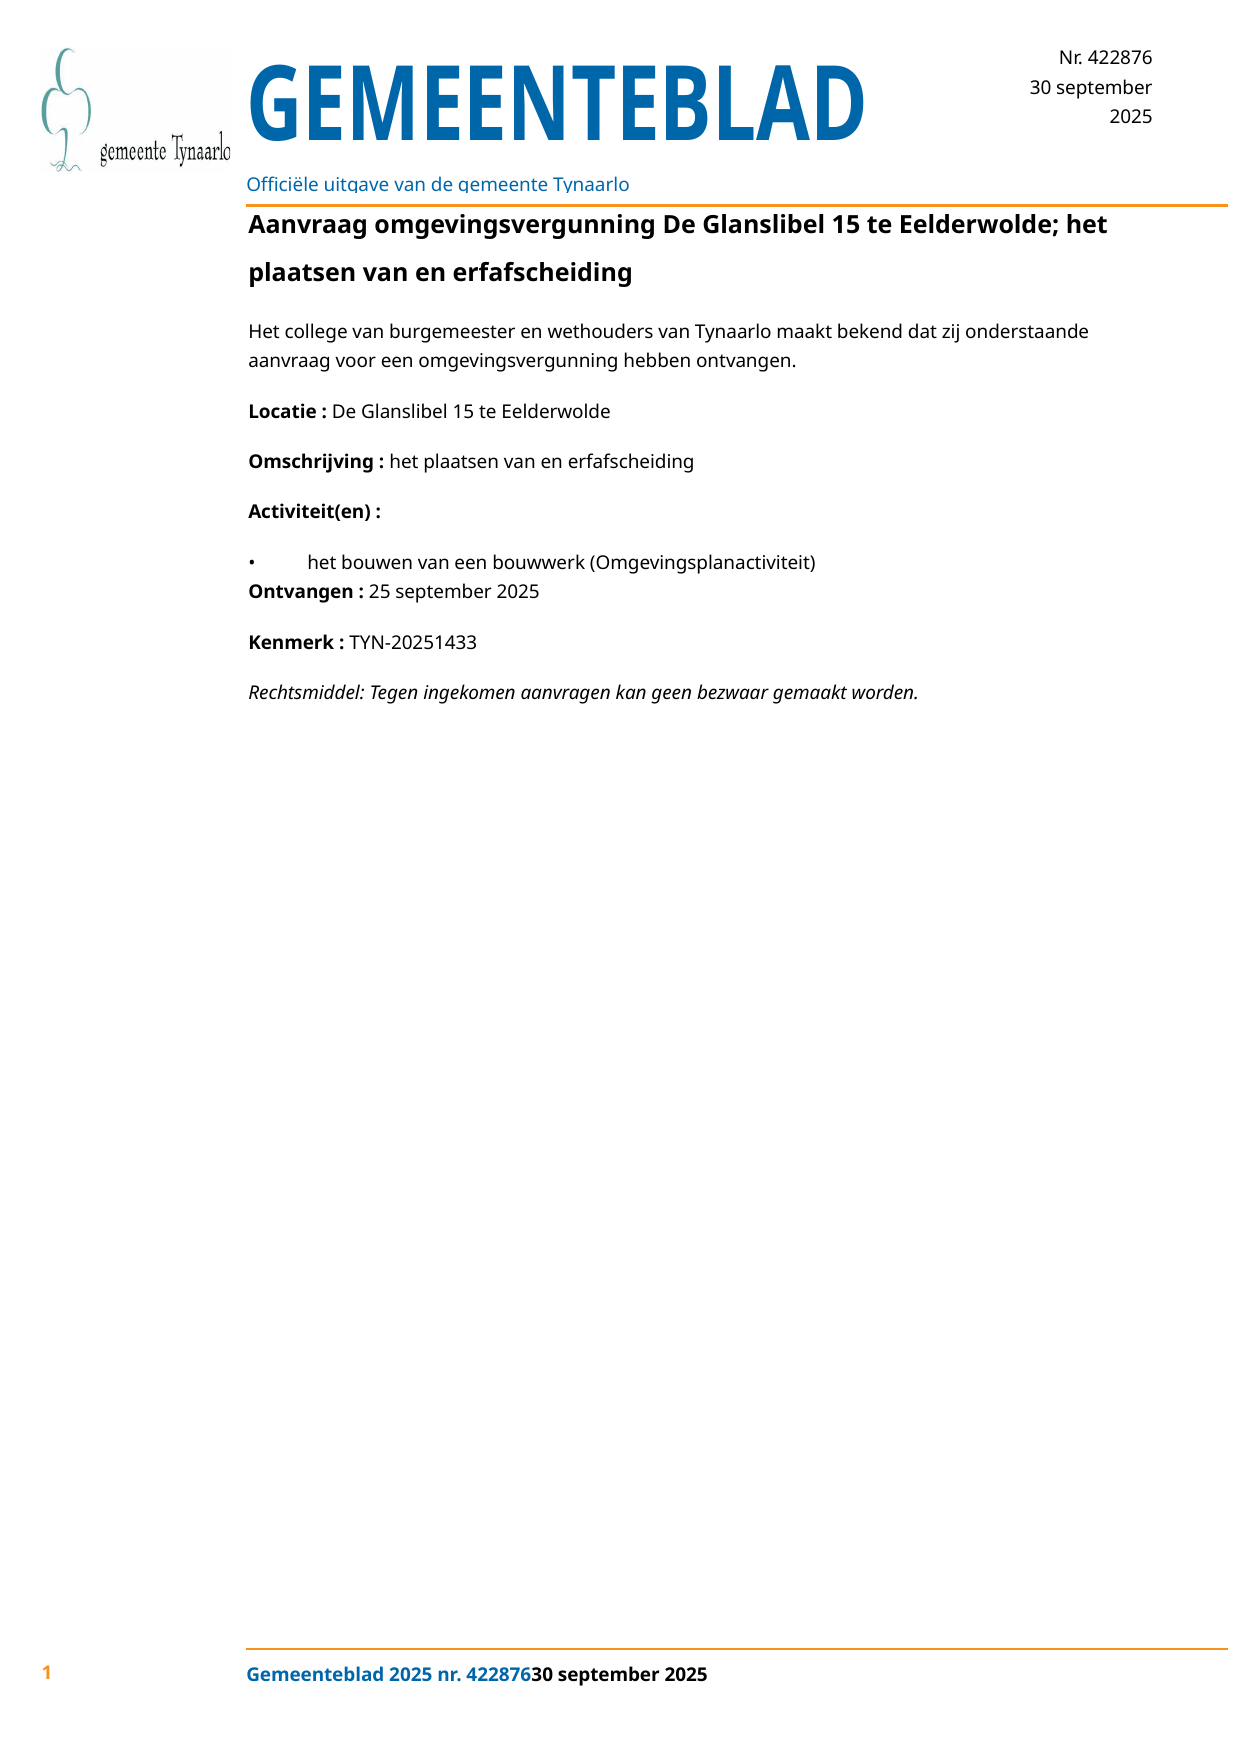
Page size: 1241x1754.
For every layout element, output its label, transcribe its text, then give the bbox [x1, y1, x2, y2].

picture [41, 47, 231, 172]
text Activiteit(en) : [248, 499, 1152, 524]
text Kenmerk : TYN-20251433 [248, 629, 1152, 655]
text Omschrijving : het plaatsen van en erfafscheiding [248, 448, 1152, 474]
text Rechtsmiddel: Tegen ingekomen aanvragen kan geen bezwaar gemaakt worden. [248, 679, 1152, 705]
list het bouwen van een bouwwerk (Omgevingsplanactiviteit) [248, 549, 1152, 575]
text Ontvangen : 25 september 2025 [248, 579, 1152, 604]
text Locatie : De Glanslibel 15 te Eelderwolde [248, 398, 1152, 424]
text Aanvraag omgevingsvergunning De Glanslibel 15 te Eelderwolde; het plaatsen van en erfafscheiding [248, 207, 1152, 288]
text Het college van burgemeester en wethouders van Tynaarlo maakt bekend dat zij onderstaande aanvraag voor een omgevingsvergunning hebben ontvangen. [248, 318, 1152, 373]
